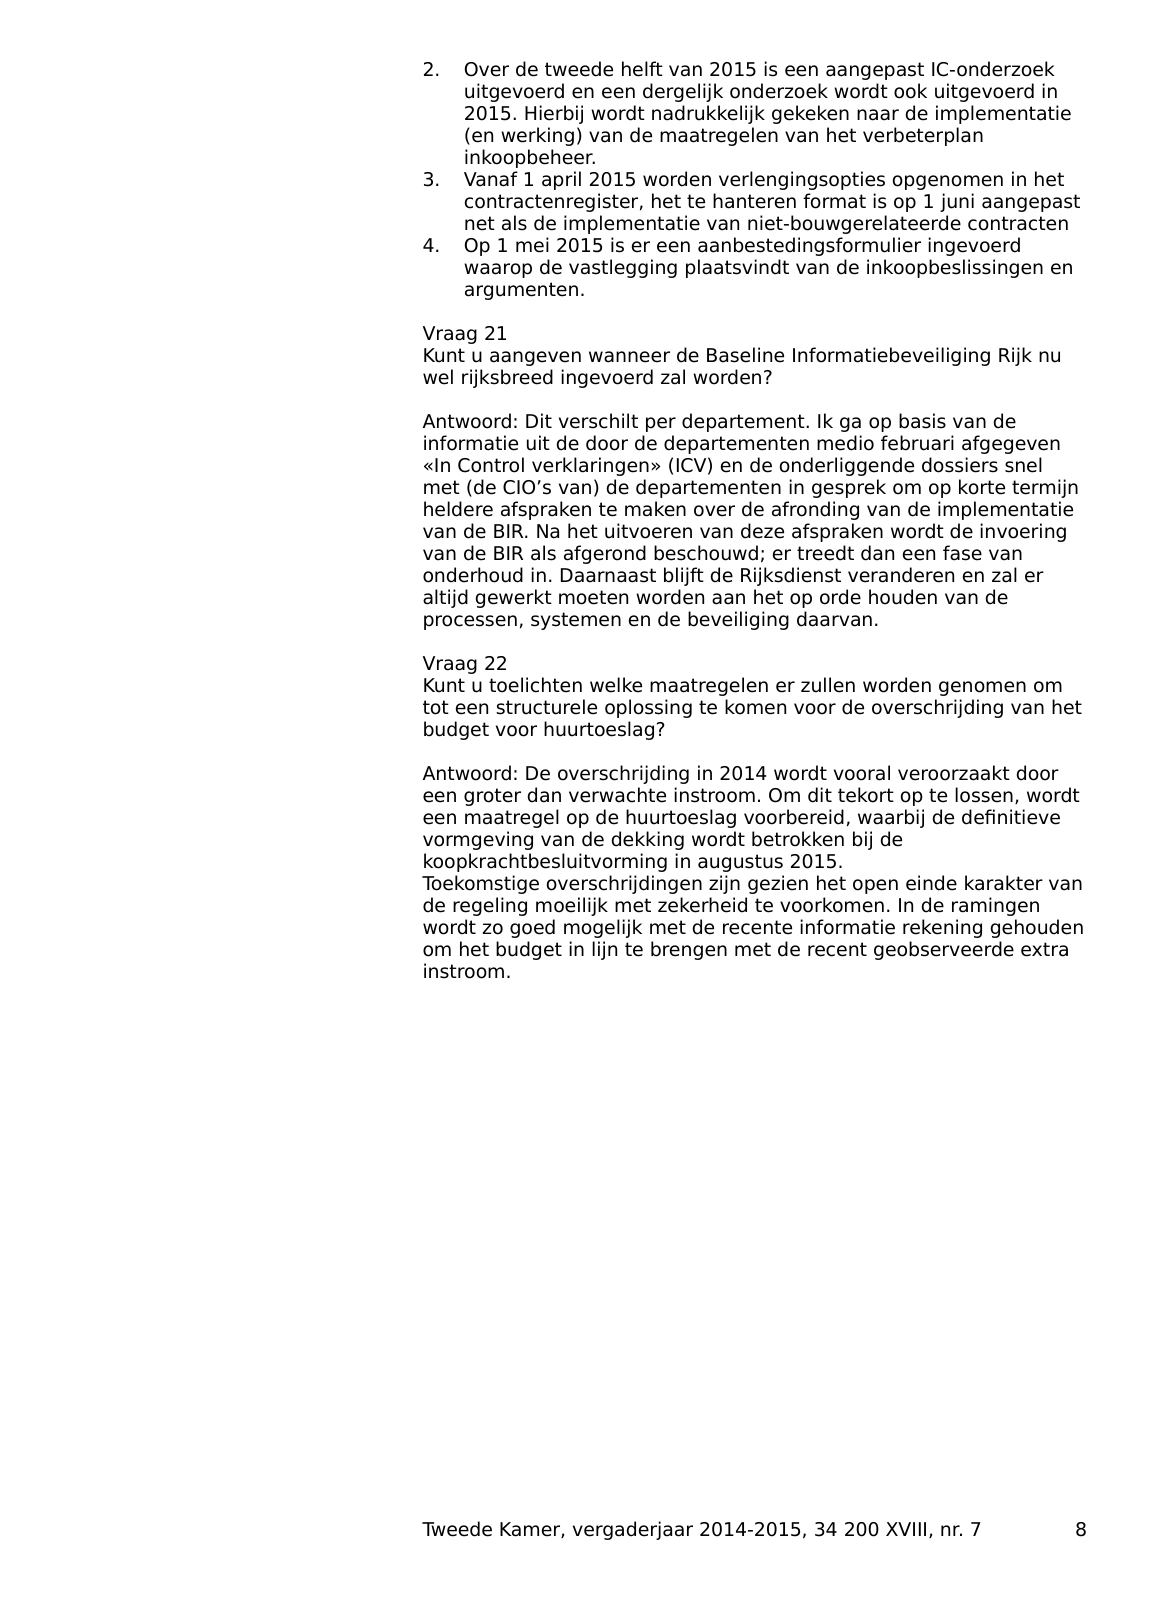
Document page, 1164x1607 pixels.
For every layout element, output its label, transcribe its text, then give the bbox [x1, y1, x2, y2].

text 2. Over de tweede helft van 2015 is een aangepast IC-onderzoek uitgevoerd en een dergelijk onderzoek wordt ook uitgevoerd in 2015. Hierbij wordt nadrukkelijk gekeken naar de implementatie (en werking) van de maatregelen van het verbeterplan inkoopbeheer. [422, 59, 1087, 169]
text Vraag 22 [422, 653, 1087, 675]
text Antwoord: Dit verschilt per departement. Ik ga op basis van de informatie uit de door de departementen medio februari afgegeven «In Control verklaringen» (ICV) en de onderliggende dossiers snel met (de CIO’s van) de departementen in gesprek om op korte termijn heldere afspraken te maken over de afronding van de implementatie van de BIR. Na het uitvoeren van deze afspraken wordt de invoering van de BIR als afgerond beschouwd; er treedt dan een fase van onderhoud in. Daarnaast blijft de Rijksdienst veranderen en zal er altijd gewerkt moeten worden aan het op orde houden van de processen, systemen en de beveiliging daarvan. [422, 411, 1087, 631]
text Vraag 21 [422, 323, 1087, 345]
text Kunt u toelichten welke maatregelen er zullen worden genomen om tot een structurele oplossing te komen voor de overschrijding van het budget voor huurtoeslag? [422, 675, 1087, 741]
text Kunt u aangeven wanneer de Baseline Informatiebeveiliging Rijk nu wel rijksbreed ingevoerd zal worden? [422, 345, 1087, 389]
text 3. Vanaf 1 april 2015 worden verlengingsopties opgenomen in het contractenregister, het te hanteren format is op 1 juni aangepast net als de implementatie van niet-bouwgerelateerde contracten [422, 169, 1087, 235]
text 4. Op 1 mei 2015 is er een aanbestedingsformulier ingevoerd waarop de vastlegging plaatsvindt van de inkoopbeslissingen en argumenten. [422, 235, 1087, 301]
text Toekomstige overschrijdingen zijn gezien het open einde karakter van de regeling moeilijk met zekerheid te voorkomen. In de ramingen wordt zo goed mogelijk met de recente informatie rekening gehouden om het budget in lijn te brengen met de recent geobserveerde extra instroom. [422, 873, 1087, 983]
text Antwoord: De overschrijding in 2014 wordt vooral veroorzaakt door een groter dan verwachte instroom. Om dit tekort op te lossen, wordt een maatregel op de huurtoeslag voorbereid, waarbij de definitieve vormgeving van de dekking wordt betrokken bij de koopkrachtbesluitvorming in augustus 2015. [422, 763, 1087, 873]
